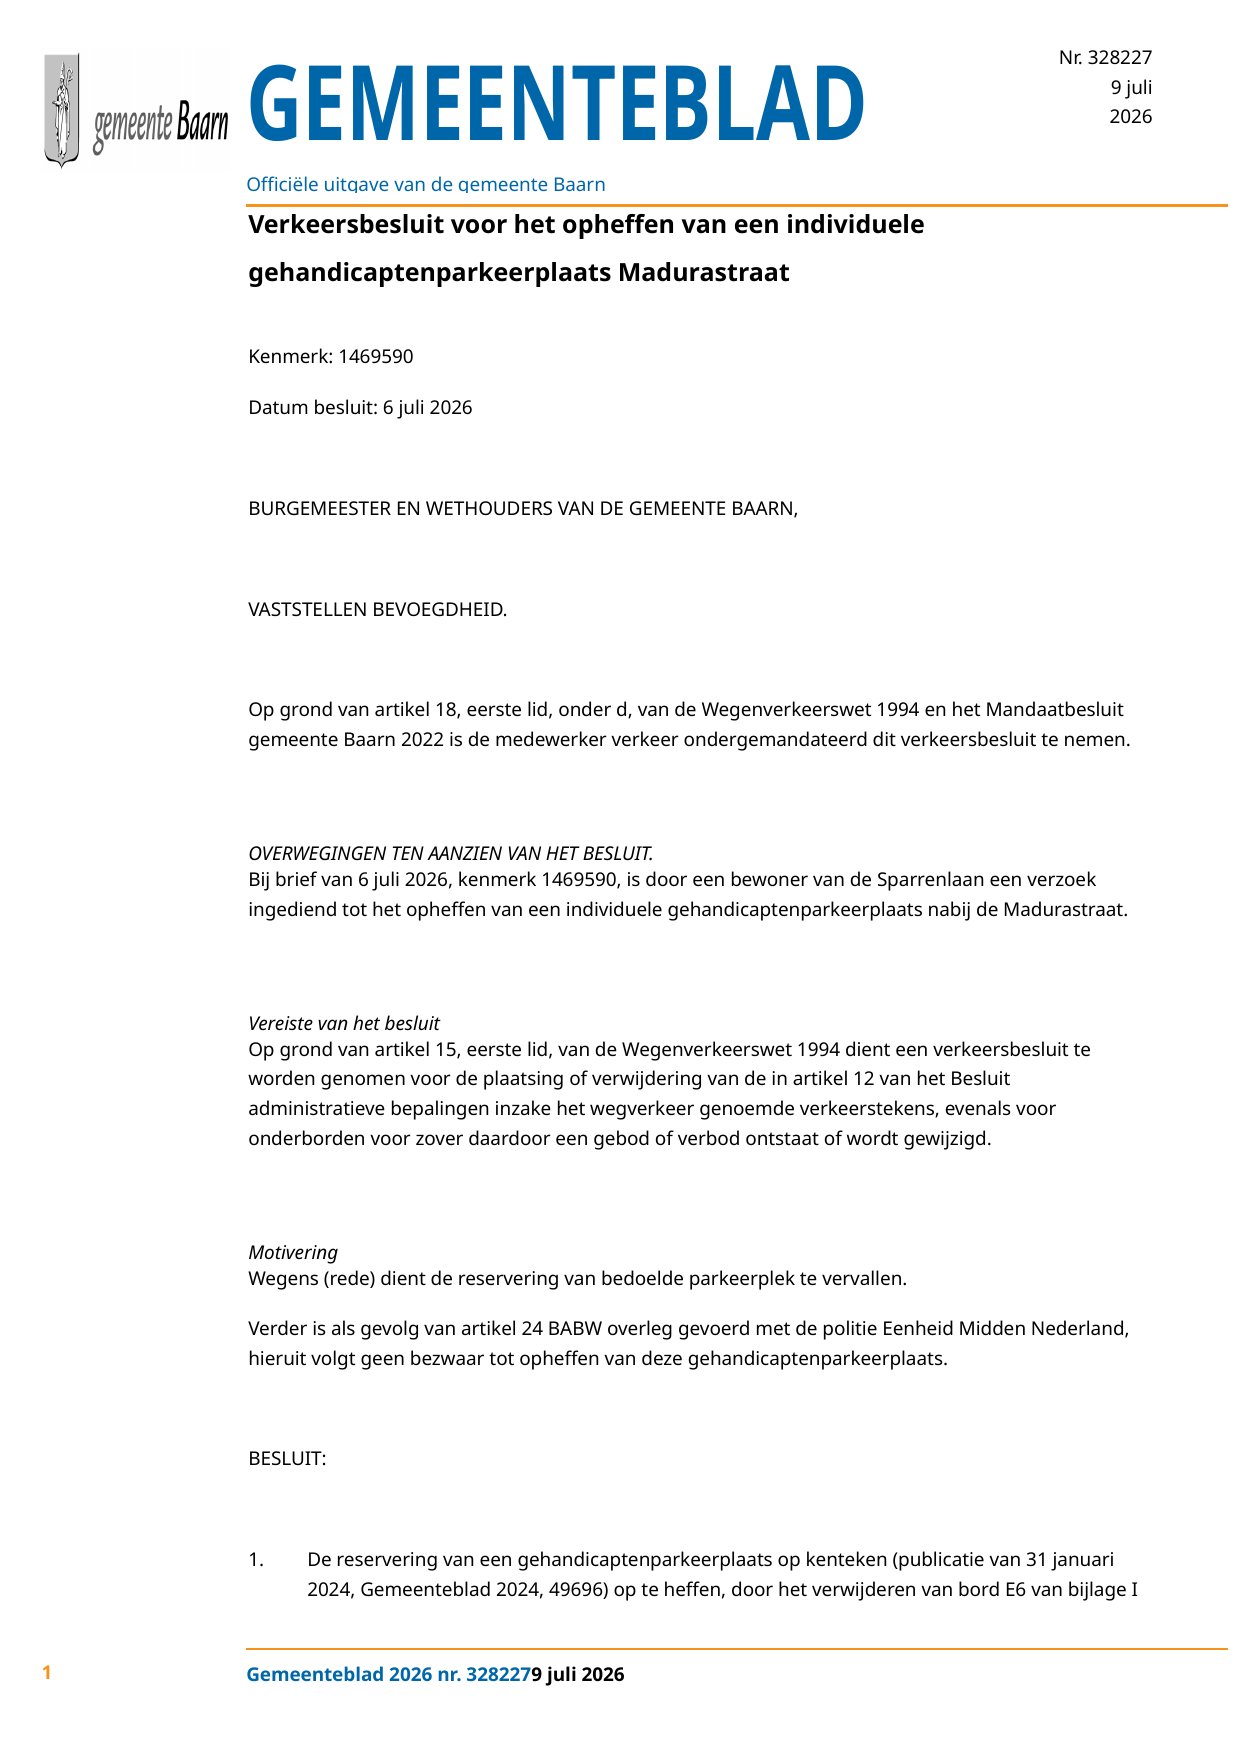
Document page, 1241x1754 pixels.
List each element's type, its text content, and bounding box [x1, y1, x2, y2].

text Datum besluit: 6 juli 2026 [248, 394, 1152, 420]
text Motivering [248, 1239, 1152, 1265]
text Verder is als gevolg van artikel 24 BABW overleg gevoerd met de politie Eenheid Midden Nederland, hieruit volgt geen bezwaar tot opheffen van deze gehandicaptenparkeerplaats. [248, 1315, 1152, 1371]
text OVERWEGINGEN TEN AANZIEN VAN HET BESLUIT. [248, 841, 1152, 866]
text Op grond van artikel 15, eerste lid, van de Wegenverkeerswet 1994 dient een verkeersbesluit te worden genomen voor de plaatsing of verwijdering van de in artikel 12 van het Besluit administratieve bepalingen inzake het wegverkeer genoemde verkeerstekens, evenals voor onderborden voor zover daardoor een gebod of verbod ontstaat of wordt gewijzigd. [248, 1036, 1152, 1150]
text VASTSTELLEN BEVOEGDHEID. [248, 596, 1152, 621]
picture [41, 47, 231, 172]
text Kenmerk: 1469590 [248, 344, 1152, 369]
text Vereiste van het besluit [248, 1010, 1152, 1036]
text Op grond van artikel 18, eerste lid, onder d, van de Wegenverkeerswet 1994 en het Mandaatbesluit gemeente Baarn 2022 is de medewerker verkeer ondergemandateerd dit verkeersbesluit te nemen. [248, 697, 1152, 752]
text BESLUIT: [248, 1446, 1152, 1471]
list De reservering van een gehandicaptenparkeerplaats op kenteken (publicatie van 31 januari 2024, Gemeenteblad 2024, 49696) op te heffen, door het verwijderen van bord E6 van bijlage I [248, 1546, 1152, 1602]
text Verkeersbesluit voor het opheffen van een individuele gehandicaptenparkeerplaats Madurastraat [248, 207, 1152, 288]
text BURGEMEESTER EN WETHOUDERS VAN DE GEMEENTE BAARN, [248, 495, 1152, 521]
text Wegens (rede) dient de reservering van bedoelde parkeerplek te vervallen. [248, 1265, 1152, 1291]
text Bij brief van 6 juli 2026, kenmerk 1469590, is door een bewoner van de Sparrenlaan een verzoek ingediend tot het opheffen van een individuele gehandicaptenparkeerplaats nabij de Madurastraat. [248, 866, 1152, 922]
